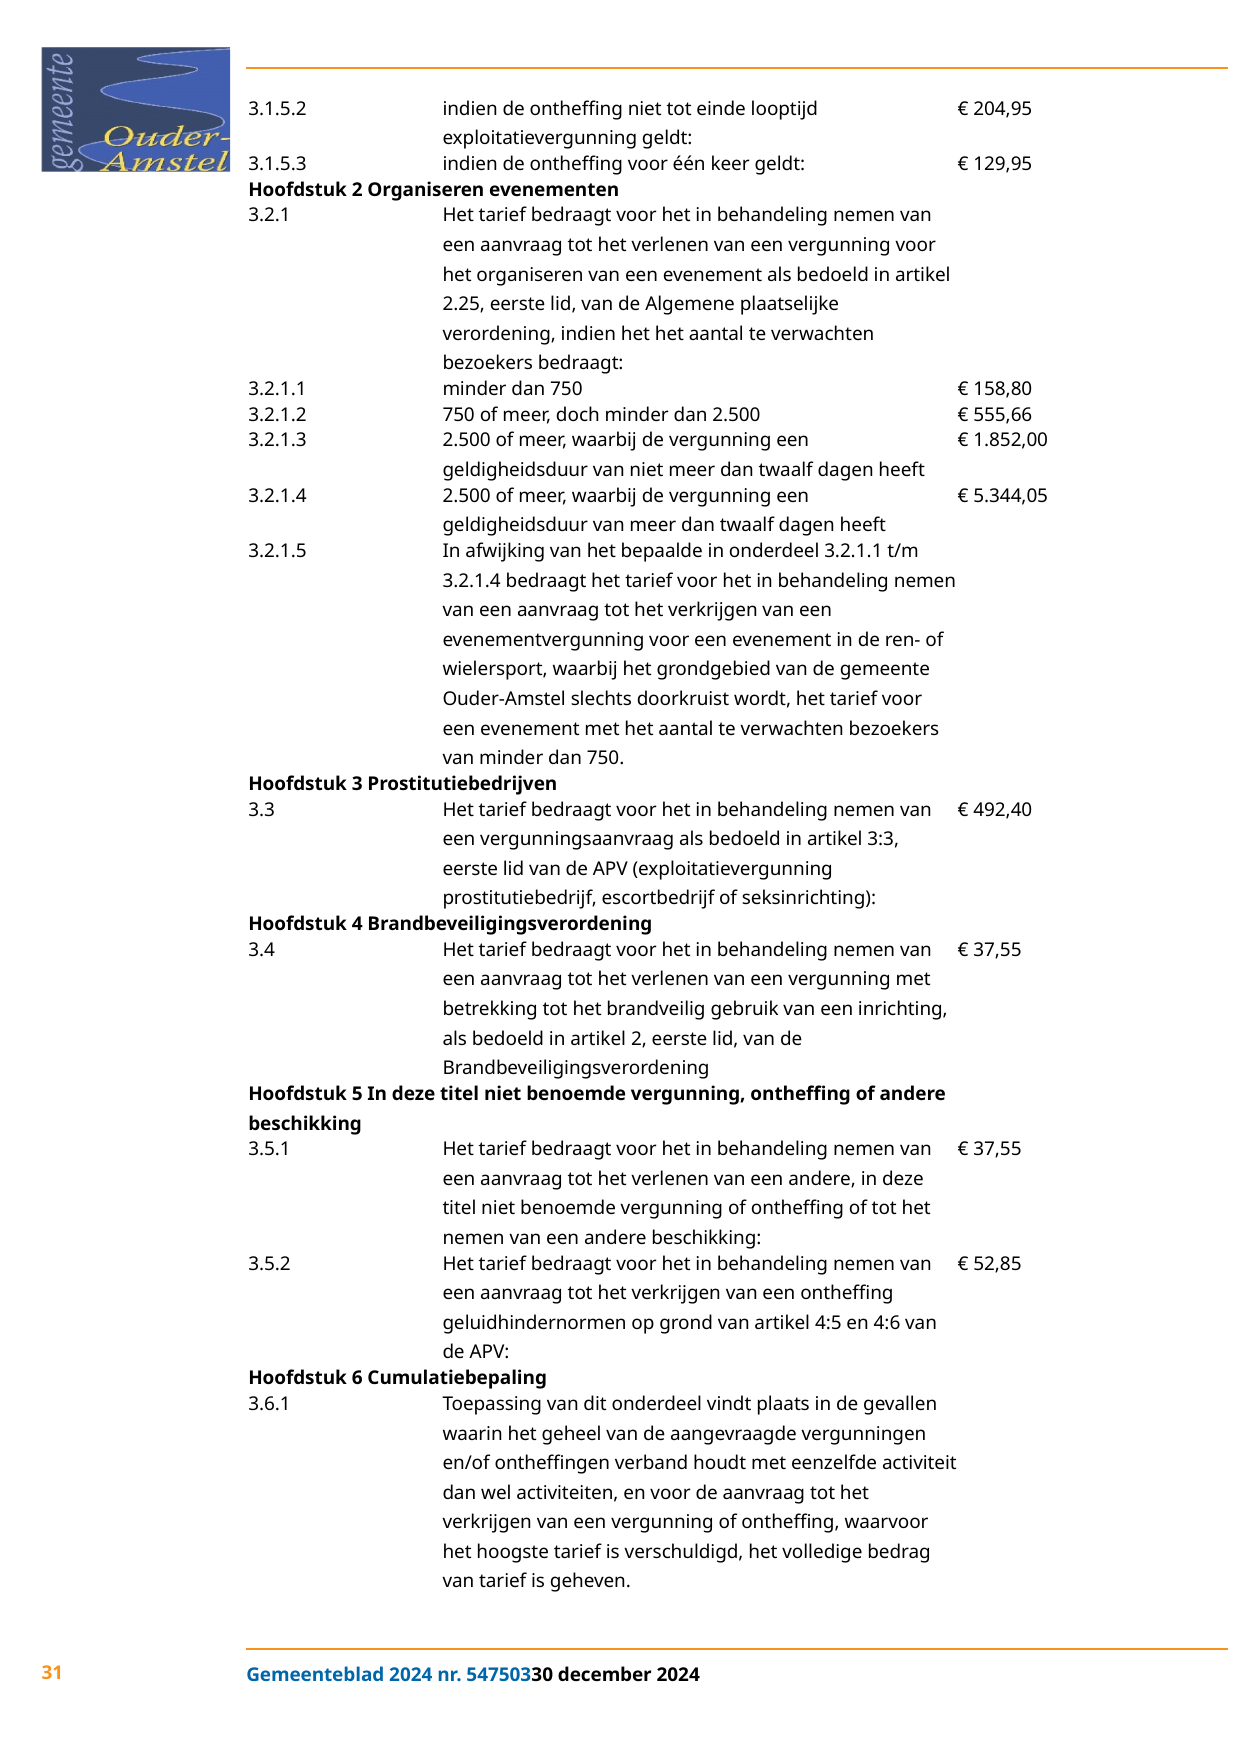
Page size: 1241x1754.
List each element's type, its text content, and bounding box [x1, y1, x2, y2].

table_cell 3.3 [248, 796, 442, 910]
table_cell 3.1.5.2 [248, 95, 442, 150]
table_cell 3.4 [248, 936, 442, 1080]
table_cell [958, 910, 1152, 936]
table_cell Hoofdstuk 5 In deze titel niet benoemde vergunning, ontheffing of andere beschikking [248, 1080, 957, 1135]
table_cell [958, 537, 1152, 770]
table_cell Hoofdstuk 3 Prostitutiebedrijven [248, 770, 957, 796]
table_cell Toepassing van dit onderdeel vindt plaats in de gevallen waarin het geheel van de aangevraagde vergunningen en/of ontheffingen verband houdt met eenzelfde activiteit dan wel activiteiten, en voor de aanvraag tot het verkrijgen van een vergunning of ontheffing, waarvoor het hoogste tarief is verschuldigd, het volledige bedrag van tarief is geheven. [442, 1390, 957, 1593]
table_cell indien de ontheffing niet tot einde looptijd exploitatievergunning geldt: [442, 95, 957, 150]
table_cell [958, 1390, 1152, 1593]
picture [41, 47, 231, 172]
table_cell Het tarief bedraagt voor het in behandeling nemen van een aanvraag tot het verkrijgen van een ontheffing geluidhindernormen op grond van artikel 4:5 en 4:6 van de APV: [442, 1250, 957, 1364]
table_cell Het tarief bedraagt voor het in behandeling nemen van een aanvraag tot het verlenen van een vergunning voor het organiseren van een evenement als bedoeld in artikel 2.25, eerste lid, van de Algemene plaatselijke verordening, indien het het aantal te verwachten bezoekers bedraagt: [442, 202, 957, 375]
table_cell 3.2.1.3 [248, 427, 442, 482]
table_cell 3.2.1.4 [248, 482, 442, 537]
table_cell [958, 1080, 1152, 1135]
table_cell € 37,55 [958, 936, 1152, 1080]
table_cell Het tarief bedraagt voor het in behandeling nemen van een vergunningsaanvraag als bedoeld in artikel 3:3, eerste lid van de APV (exploitatievergunning prostitutiebedrijf, escortbedrijf of seksinrichting): [442, 796, 957, 910]
table_cell 2.500 of meer, waarbij de vergunning een geldigheidsduur van meer dan twaalf dagen heeft [442, 482, 957, 537]
table_cell € 1.852,00 [958, 427, 1152, 482]
table_cell € 555,66 [958, 401, 1152, 427]
table_cell 3.2.1 [248, 202, 442, 375]
table_cell € 158,80 [958, 375, 1152, 401]
table_cell 2.500 of meer, waarbij de vergunning een geldigheidsduur van niet meer dan twaalf dagen heeft [442, 427, 957, 482]
table_cell Het tarief bedraagt voor het in behandeling nemen van een aanvraag tot het verlenen van een vergunning met betrekking tot het brandveilig gebruik van een inrichting, als bedoeld in artikel 2, eerste lid, van de Brandbeveiligingsverordening [442, 936, 957, 1080]
table_cell € 5.344,05 [958, 482, 1152, 537]
table_cell 3.1.5.3 [248, 150, 442, 176]
table_cell Hoofdstuk 2 Organiseren evenementen [248, 176, 957, 202]
table_cell 3.5.2 [248, 1250, 442, 1364]
table_cell indien de ontheffing voor één keer geldt: [442, 150, 957, 176]
table_cell In afwijking van het bepaalde in onderdeel 3.2.1.1 t/m 3.2.1.4 bedraagt het tarief voor het in behandeling nemen van een aanvraag tot het verkrijgen van een evenementvergunning voor een evenement in de ren- of wielersport, waarbij het grondgebied van de gemeente Ouder-Amstel slechts doorkruist wordt, het tarief voor een evenement met het aantal te verwachten bezoekers van minder dan 750. [442, 537, 957, 770]
table_cell 3.5.1 [248, 1135, 442, 1250]
table_cell 3.6.1 [248, 1390, 442, 1593]
table_cell [958, 176, 1152, 202]
table_cell € 204,95 [958, 95, 1152, 150]
table_cell € 52,85 [958, 1250, 1152, 1364]
table_cell [958, 770, 1152, 796]
table_cell 3.2.1.2 [248, 401, 442, 427]
table_cell [958, 1364, 1152, 1390]
table_cell 750 of meer, doch minder dan 2.500 [442, 401, 957, 427]
table_cell Hoofdstuk 6 Cumulatiebepaling [248, 1364, 957, 1390]
table_cell € 129,95 [958, 150, 1152, 176]
table_cell [958, 202, 1152, 375]
table_cell Het tarief bedraagt voor het in behandeling nemen van een aanvraag tot het verlenen van een andere, in deze titel niet benoemde vergunning of ontheffing of tot het nemen van een andere beschikking: [442, 1135, 957, 1250]
table_cell Hoofdstuk 4 Brandbeveiligingsverordening [248, 910, 957, 936]
table_cell € 492,40 [958, 796, 1152, 910]
table_cell 3.2.1.5 [248, 537, 442, 770]
table_cell € 37,55 [958, 1135, 1152, 1250]
table_cell 3.2.1.1 [248, 375, 442, 401]
table_cell minder dan 750 [442, 375, 957, 401]
